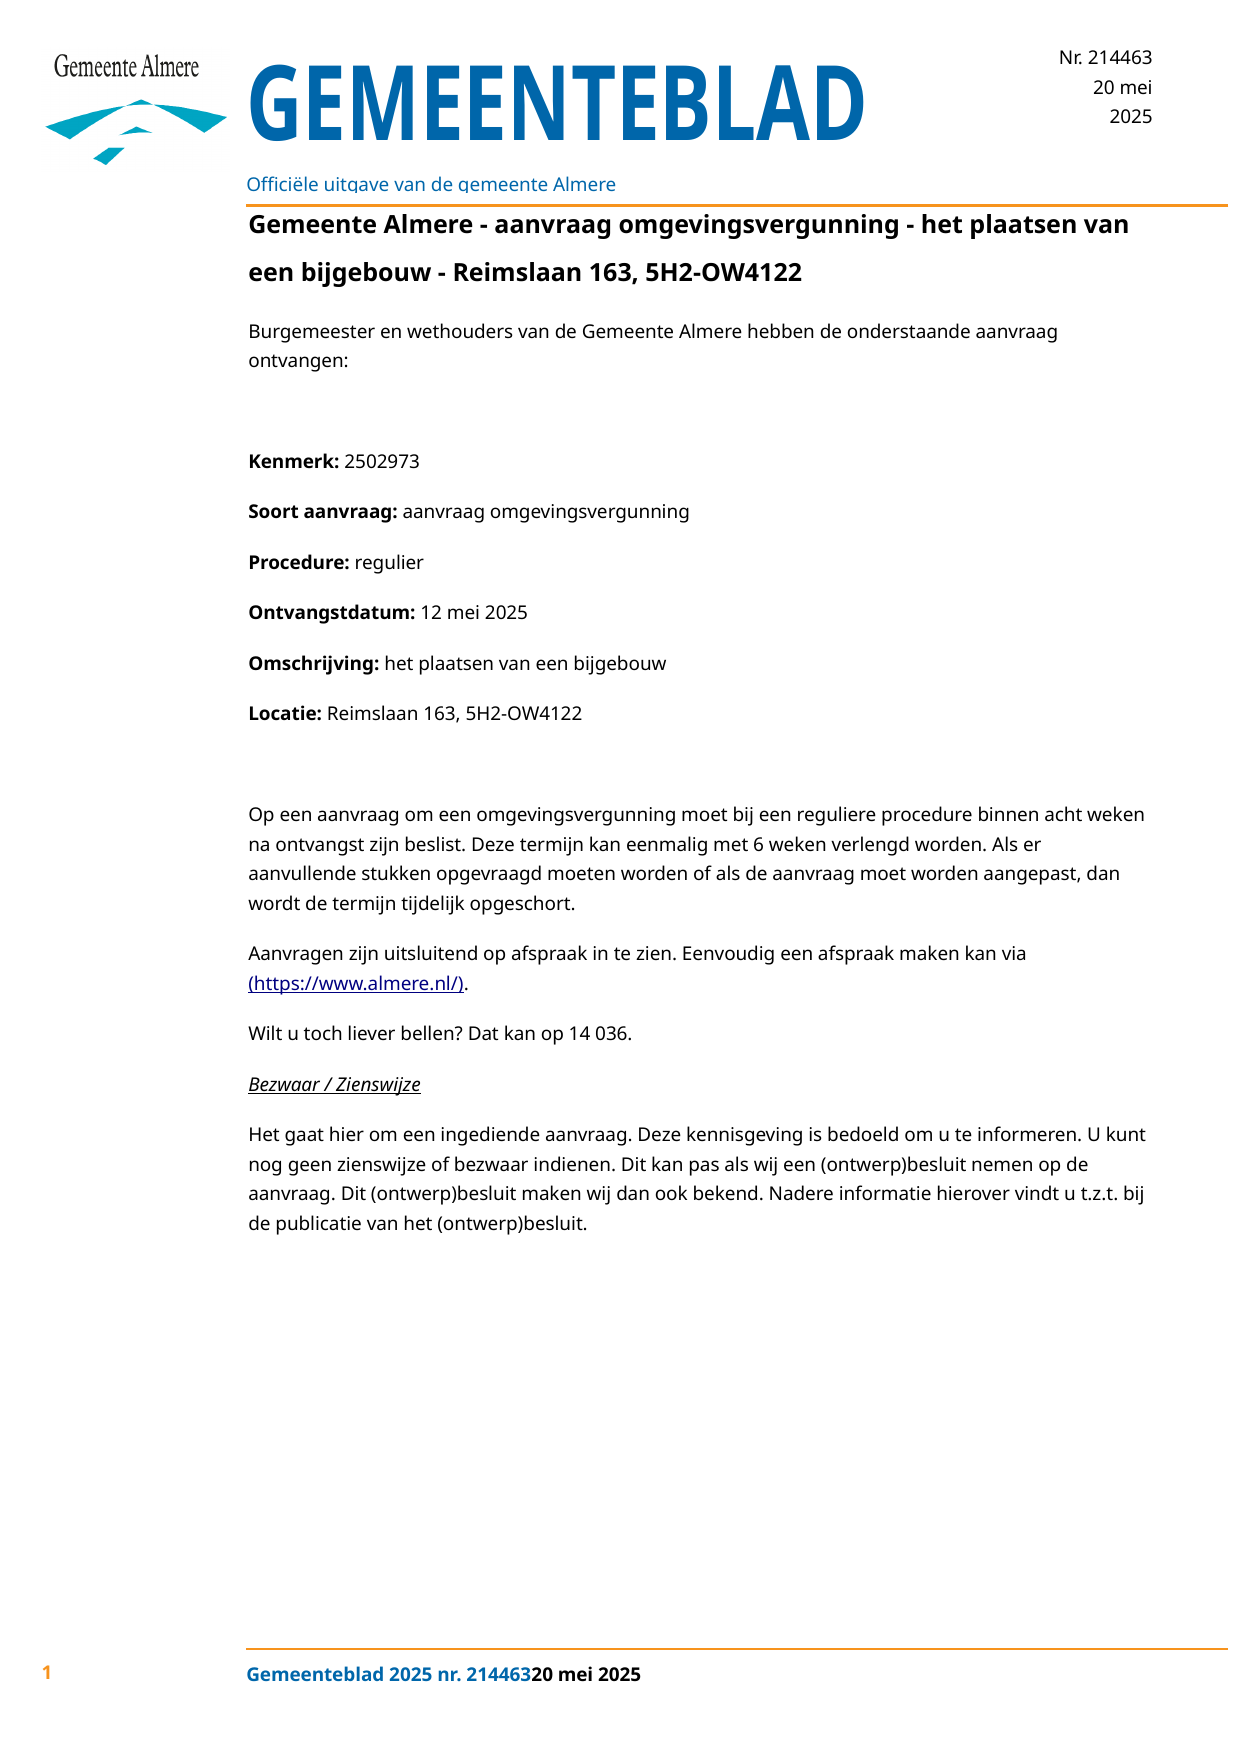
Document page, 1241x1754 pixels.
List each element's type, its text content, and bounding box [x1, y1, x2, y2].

text Op een aanvraag om een omgevingsvergunning moet bij een reguliere procedure binnen acht weken na ontvangst zijn beslist. Deze termijn kan eenmalig met 6 weken verlengd worden. Als er aanvullende stukken opgevraagd moeten worden of als de aanvraag moet worden aangepast, dan wordt de termijn tijdelijk opgeschort. [248, 801, 1152, 916]
text Gemeente Almere - aanvraag omgevingsvergunning - het plaatsen van een bijgebouw - Reimslaan 163, 5H2-OW4122 [248, 207, 1152, 288]
picture [41, 47, 231, 172]
text Bezwaar / Zienswijze [248, 1071, 1152, 1097]
text Ontvangstdatum: 12 mei 2025 [248, 599, 1152, 625]
text Procedure: regulier [248, 549, 1152, 575]
text Wilt u toch liever bellen? Dat kan op 14 036. [248, 1020, 1152, 1046]
text Kenmerk: 2502973 [248, 448, 1152, 474]
text Locatie: Reimslaan 163, 5H2-OW4122 [248, 700, 1152, 726]
text Soort aanvraag: aanvraag omgevingsvergunning [248, 499, 1152, 524]
text Burgemeester en wethouders van de Gemeente Almere hebben de onderstaande aanvraag ontvangen: [248, 318, 1152, 373]
text Omschrijving: het plaatsen van een bijgebouw [248, 650, 1152, 676]
text Het gaat hier om een ingediende aanvraag. Deze kennisgeving is bedoeld om u te informeren. U kunt nog geen zienswijze of bezwaar indienen. Dit kan pas als wij een (ontwerp)besluit nemen op de aanvraag. Dit (ontwerp)besluit maken wij dan ook bekend. Nadere informatie hierover vindt u t.z.t. bij de publicatie van het (ontwerp)besluit. [248, 1121, 1152, 1236]
text Aanvragen zijn uitsluitend op afspraak in te zien. Eenvoudig een afspraak maken kan via (https://www.almere.nl/). [248, 940, 1152, 996]
